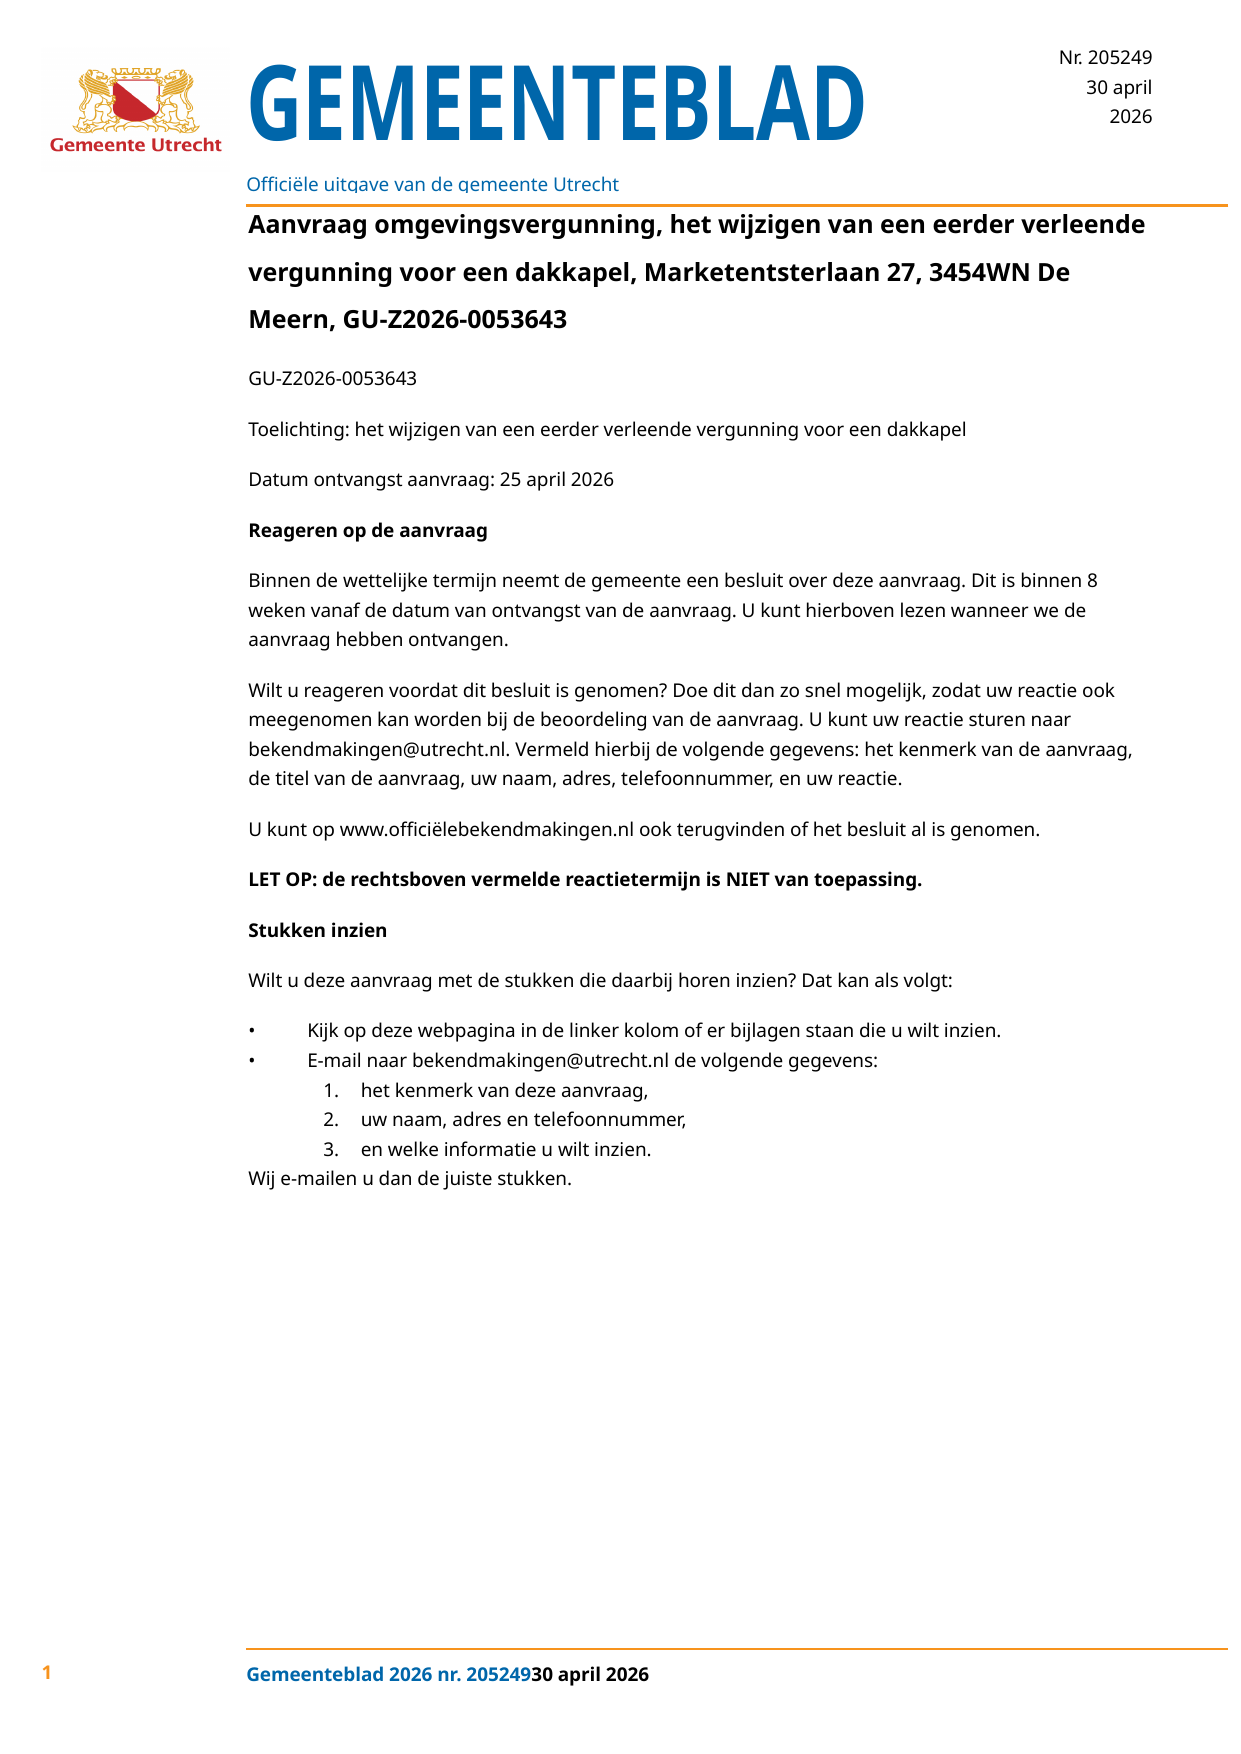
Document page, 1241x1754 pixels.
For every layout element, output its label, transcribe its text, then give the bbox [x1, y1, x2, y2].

list Kijk op deze webpagina in de linker kolom of er bijlagen staan die u wilt inzien. [248, 1018, 1152, 1043]
list uw naam, adres en telefoonnummer, [323, 1106, 1152, 1132]
text Binnen de wettelijke termijn neemt de gemeente een besluit over deze aanvraag. Dit is binnen 8 weken vanaf de datum van ontvangst van de aanvraag. U kunt hierboven lezen wanneer we de aanvraag hebben ontvangen. [248, 567, 1152, 652]
text Stukken inzien [248, 917, 1152, 942]
list en welke informatie u wilt inzien. [323, 1136, 1152, 1162]
text Wilt u deze aanvraag met de stukken die daarbij horen inzien? Dat kan als volgt: [248, 967, 1152, 993]
list het kenmerk van deze aanvraag, [323, 1077, 1152, 1102]
text LET OP: de rechtsboven vermelde reactietermijn is NIET van toepassing. [248, 866, 1152, 892]
text Datum ontvangst aanvraag: 25 april 2026 [248, 466, 1152, 492]
text Aanvraag omgevingsvergunning, het wijzigen van een eerder verleende vergunning voor een dakkapel, Marketentsterlaan 27, 3454WN De Meern, GU-Z2026-0053643 [248, 207, 1152, 336]
text Reageren op de aanvraag [248, 517, 1152, 542]
text GU-Z2026-0053643 [248, 366, 1152, 391]
list E-mail naar bekendmakingen@utrecht.nl de volgende gegevens: [248, 1047, 1152, 1073]
text Toelichting: het wijzigen van een eerder verleende vergunning voor een dakkapel [248, 416, 1152, 442]
text Wij e-mailen u dan de juiste stukken. [248, 1166, 1152, 1191]
picture [41, 47, 231, 172]
text Wilt u reageren voordat dit besluit is genomen? Doe dit dan zo snel mogelijk, zodat uw reactie ook meegenomen kan worden bij de beoordeling van de aanvraag. U kunt uw reactie sturen naar bekendmakingen@utrecht.nl. Vermeld hierbij de volgende gegevens: het kenmerk van de aanvraag, de titel van de aanvraag, uw naam, adres, telefoonnummer, en uw reactie. [248, 677, 1152, 791]
text U kunt op www.officiëlebekendmakingen.nl ook terugvinden of het besluit al is genomen. [248, 816, 1152, 842]
